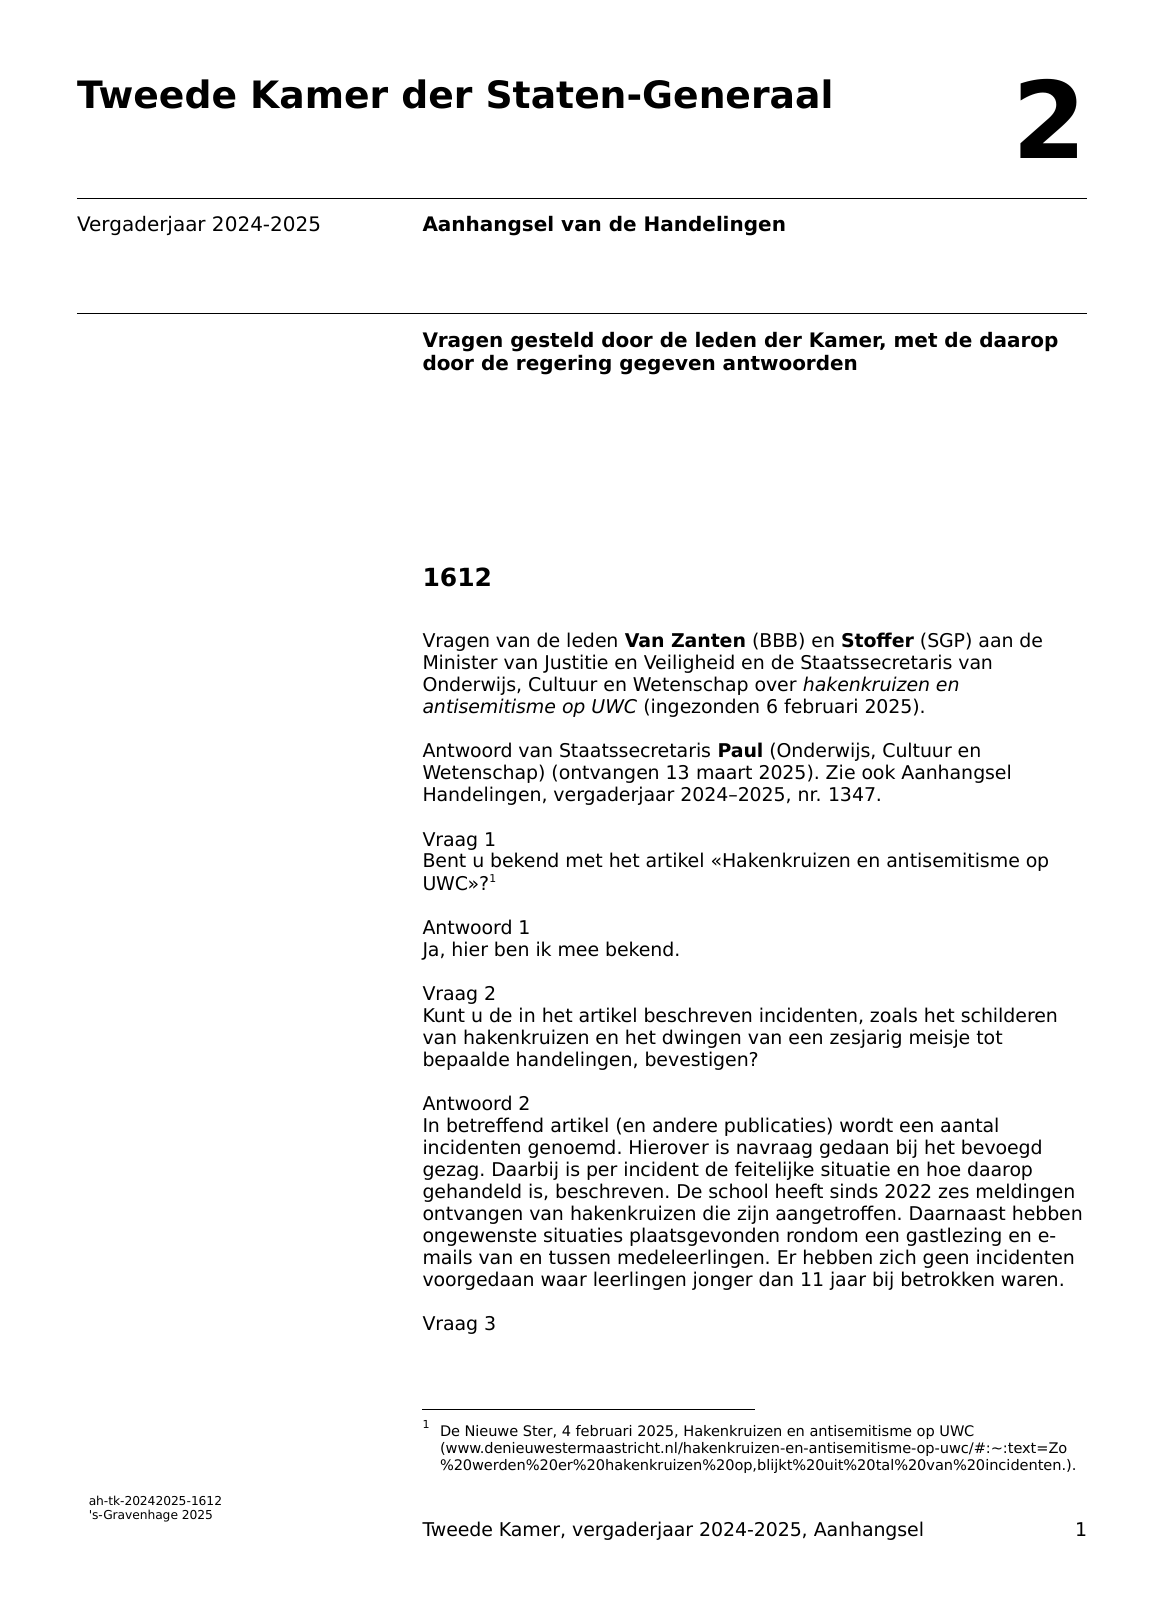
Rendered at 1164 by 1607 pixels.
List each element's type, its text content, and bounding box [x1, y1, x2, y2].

text Vraag 1 [422, 828, 1087, 850]
text Bent u bekend met het artikel «Hakenkruizen en antisemitisme op UWC»? [422, 850, 1087, 894]
table_cell [77, 314, 422, 375]
text Kunt u de in het artikel beschreven incidenten, zoals het schilderen van hakenkruizen en het dwingen van een zesjarig meisje tot bepaalde handelingen, bevestigen? [422, 1005, 1087, 1071]
text Antwoord 2 [422, 1093, 1087, 1115]
text In betreffend artikel (en andere publicaties) wordt een aantal incidenten genoemd. Hierover is navraag gedaan bij het bevoegd gezag. Daarbij is per incident de feitelijke situatie en hoe daarop gehandeld is, beschreven. De school heeft sinds 2022 zes meldingen ontvangen van hakenkruizen die zijn aangetroffen. Daarnaast hebben ongewenste situaties plaatsgevonden rondom een gastlezing en e-mails van en tussen medeleerlingen. Er hebben zich geen incidenten voorgedaan waar leerlingen jonger dan 11 jaar bij betrokken waren. [422, 1115, 1087, 1291]
table_header 2 [886, 59, 1087, 198]
text Antwoord van Staatssecretaris Paul (Onderwijs, Cultuur en Wetenschap) (ontvangen 13 maart 2025). Zie ook Aanhangsel Handelingen, vergaderjaar 2024–2025, nr. 1347. [422, 740, 1087, 806]
text Vraag 3 [422, 1313, 1087, 1335]
text De Nieuwe Ster, 4 februari 2025, Hakenkruizen en antisemitisme op UWC (www.denieuwestermaastricht.nl/hakenkruizen-en-antisemitisme-op-uwc/#:~:text=Zo%20werden%20er%20hakenkruizen%20op,blijkt%20uit%20tal%20van%20incidenten.). [422, 1418, 1087, 1474]
text Ja, hier ben ik mee bekend. [422, 938, 1087, 961]
text 1612 [422, 563, 1087, 592]
text Vragen van de leden Van Zanten (BBB) en Stoffer (SGP) aan de Minister van Justitie en Veiligheid en de Staatssecretaris van Onderwijs, Cultuur en Wetenschap over hakenkruizen en antisemitisme op UWC (ingezonden 6 februari 2025). [422, 630, 1087, 718]
table_header Tweede Kamer der Staten-Generaal [77, 59, 886, 198]
text 's-Gravenhage 2025 [88, 1508, 323, 1522]
text Vraag 2 [422, 983, 1087, 1005]
text Antwoord 1 [422, 917, 1087, 938]
table_cell Vragen gesteld door de leden der Kamer, met de daarop door de regering gegeven antwoorden [422, 314, 1087, 375]
table_cell Aanhangsel van de Handelingen [422, 199, 1087, 313]
text ah-tk-20242025-1612 [88, 1494, 323, 1508]
table_cell Vergaderjaar 2024-2025 [77, 199, 422, 313]
